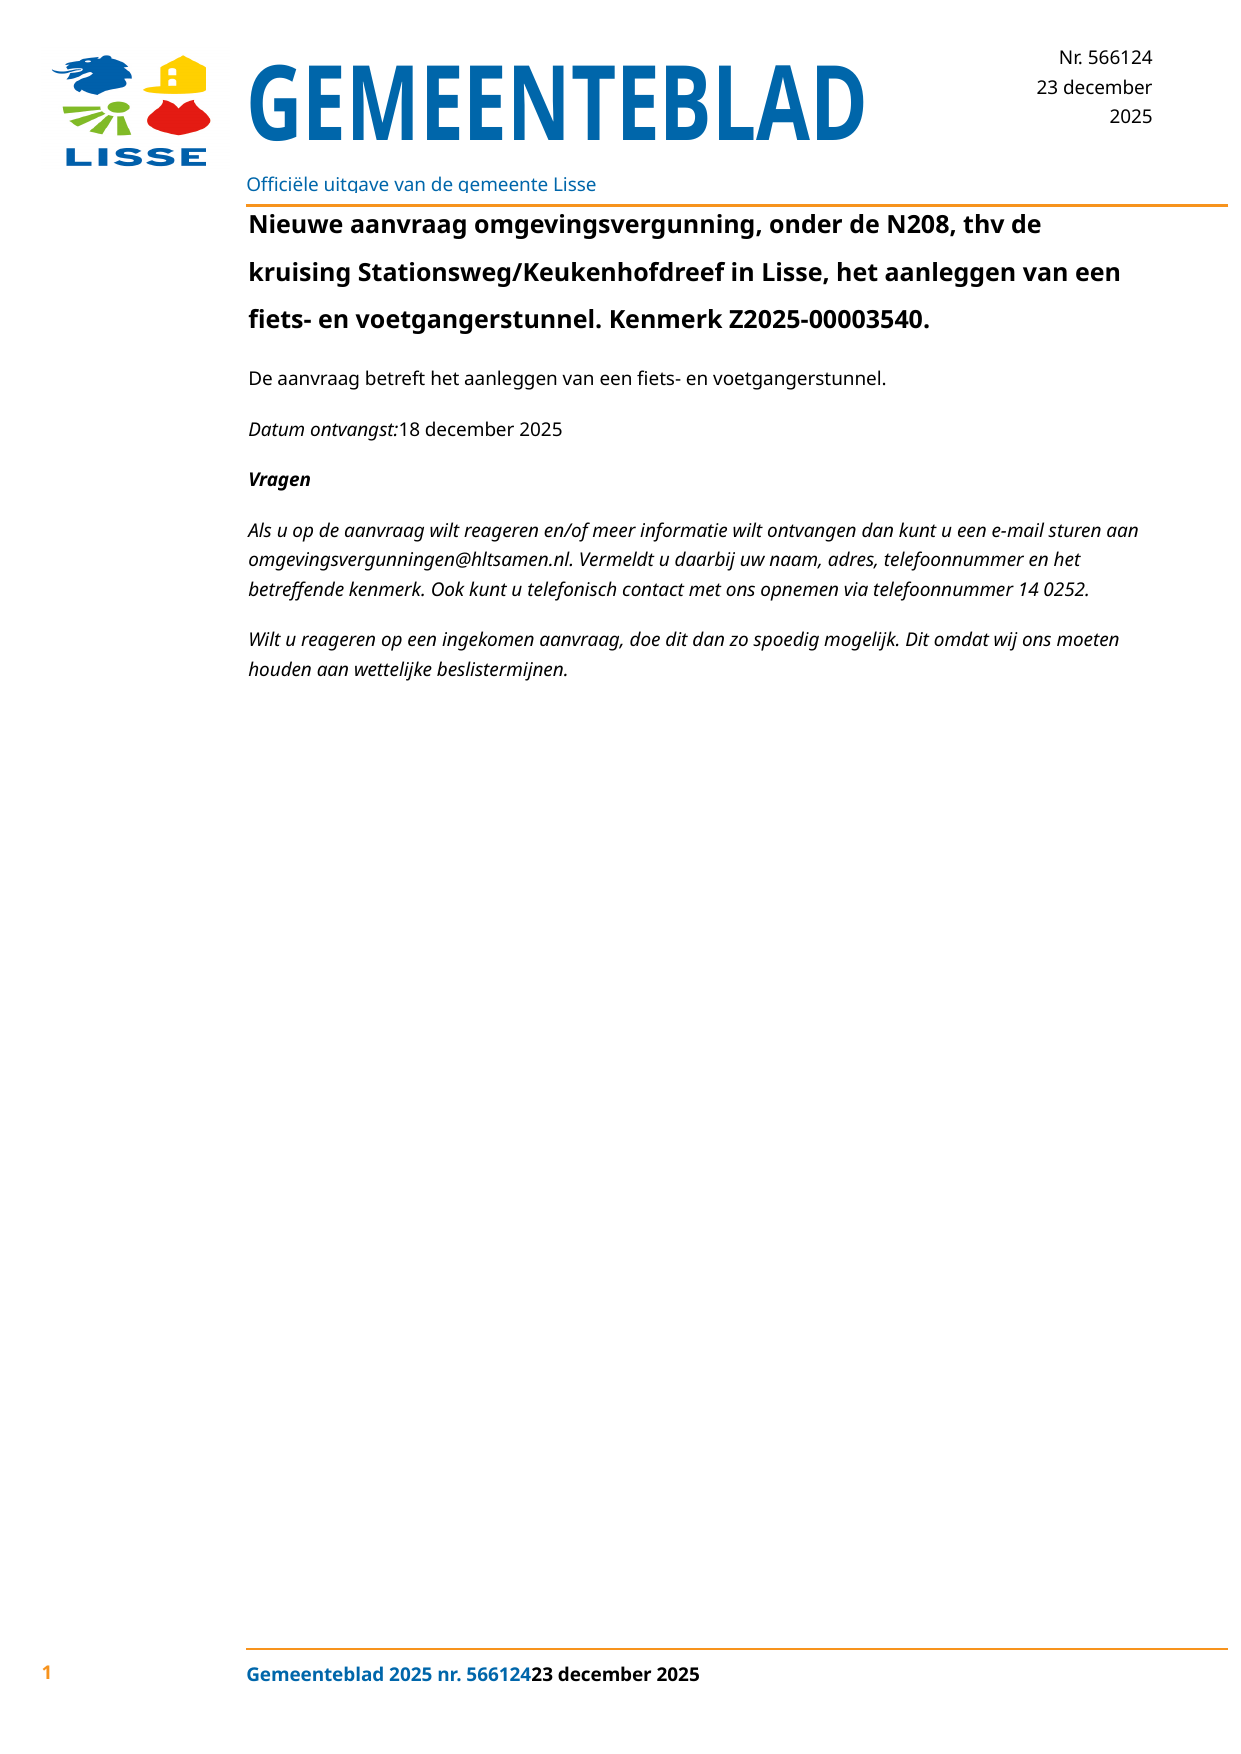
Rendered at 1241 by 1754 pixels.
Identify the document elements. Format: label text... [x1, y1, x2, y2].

text Vragen [248, 466, 1152, 492]
text De aanvraag betreft het aanleggen van een fiets- en voetgangerstunnel. [248, 366, 1152, 391]
text Nieuwe aanvraag omgevingsvergunning, onder de N208, thv de kruising Stationsweg/Keukenhofdreef in Lisse, het aanleggen van een fiets- en voetgangerstunnel. Kenmerk Z2025-00003540. [248, 207, 1152, 336]
text Wilt u reageren op een ingekomen aanvraag, doe dit dan zo spoedig mogelijk. Dit omdat wij ons moeten houden aan wettelijke beslistermijnen. [248, 626, 1152, 682]
picture [41, 47, 231, 172]
text Datum ontvangst:18 december 2025 [248, 416, 1152, 442]
text Als u op de aanvraag wilt reageren en/of meer informatie wilt ontvangen dan kunt u een e-mail sturen aan omgevingsvergunningen@hltsamen.nl. Vermeldt u daarbij uw naam, adres, telefoonnummer en het betreffende kenmerk. Ook kunt u telefonisch contact met ons opnemen via telefoonnummer 14 0252. [248, 517, 1152, 602]
